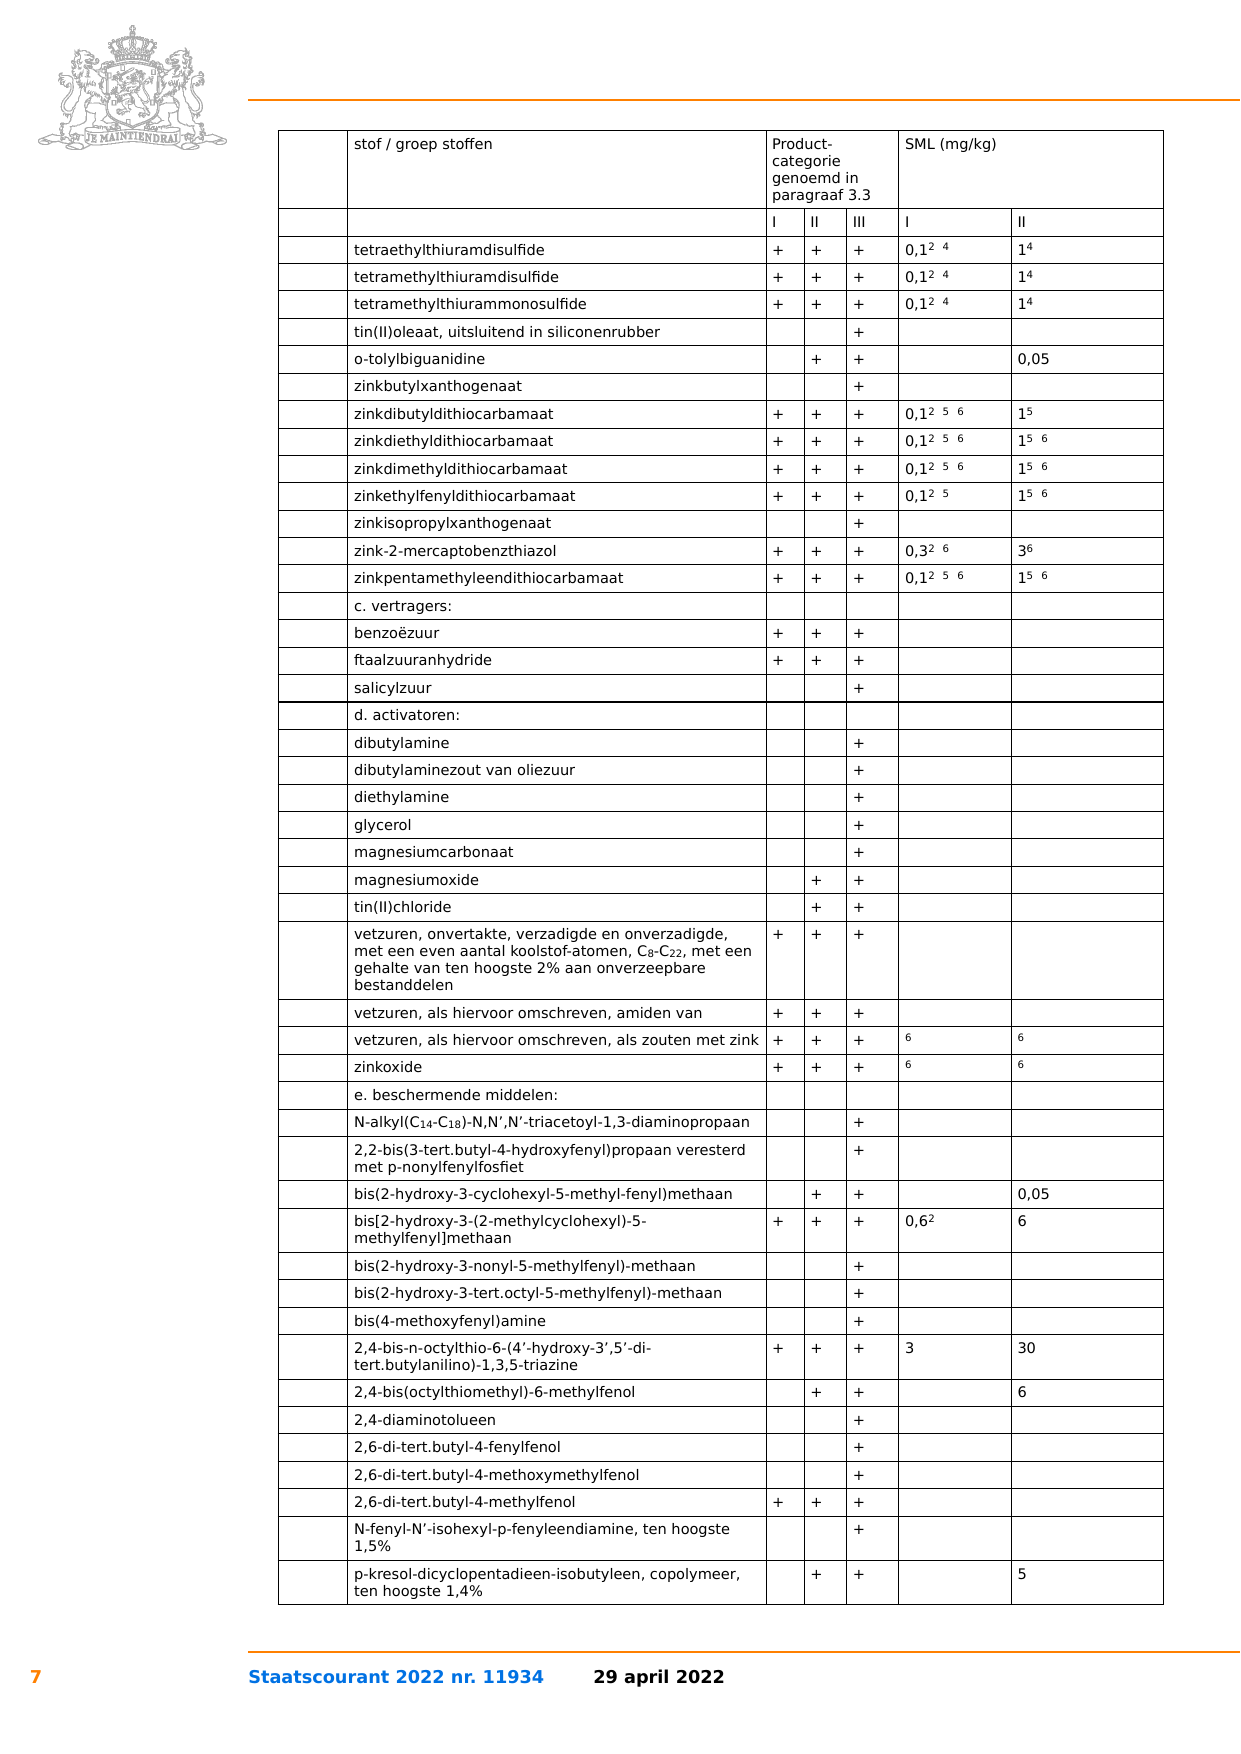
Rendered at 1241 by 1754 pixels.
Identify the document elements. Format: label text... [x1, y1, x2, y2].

table_cell + [767, 1489, 804, 1516]
table_cell 6 [899, 1027, 1011, 1054]
table_cell [1012, 675, 1163, 701]
table_cell [767, 1462, 804, 1488]
table_cell + [767, 648, 804, 674]
table_cell [805, 730, 846, 756]
table_cell + [767, 401, 804, 427]
table_cell [279, 867, 347, 893]
table_cell 15 6 [1012, 429, 1163, 455]
table_cell + [767, 1209, 804, 1252]
table_cell vetzuren, als hiervoor omschreven, als zouten met zink [348, 1027, 766, 1054]
table_cell 0,12 5 [899, 483, 1011, 509]
table_cell + [805, 1209, 846, 1252]
table_cell [279, 703, 347, 729]
table_cell + [767, 429, 804, 455]
table_cell + [847, 675, 898, 701]
table_cell [279, 1027, 347, 1054]
table_cell + [847, 867, 898, 893]
table_cell [767, 1434, 804, 1461]
table_cell e. beschermende middelen: [348, 1082, 766, 1108]
table_cell [899, 1308, 1011, 1334]
table_cell + [767, 291, 804, 318]
table_cell + [847, 922, 898, 999]
table_cell [899, 346, 1011, 373]
table_cell [767, 374, 804, 400]
table_cell + [767, 264, 804, 290]
table_cell + [847, 894, 898, 921]
table_cell [1012, 839, 1163, 866]
table_cell [279, 1489, 347, 1516]
table_cell [805, 1110, 846, 1136]
table_cell [899, 785, 1011, 811]
table_cell [899, 1280, 1011, 1307]
table_cell [805, 1407, 846, 1433]
table_cell 6 [1012, 1209, 1163, 1252]
table_cell [767, 1137, 804, 1180]
table_cell [899, 839, 1011, 866]
picture [38, 25, 227, 150]
table_cell [279, 785, 347, 811]
table_cell zinkisopropylxanthogenaat [348, 511, 766, 537]
table_cell [767, 1082, 804, 1108]
table_cell + [767, 538, 804, 564]
table_cell + [805, 346, 846, 373]
table_cell + [805, 620, 846, 647]
table_cell [899, 620, 1011, 647]
table_cell + [847, 565, 898, 592]
table_cell + [847, 511, 898, 537]
table_cell [805, 703, 846, 729]
table_cell + [767, 483, 804, 509]
table_cell + [847, 839, 898, 866]
table_cell tin(II)chloride [348, 894, 766, 921]
table_cell [279, 1209, 347, 1252]
table_cell + [847, 620, 898, 647]
table_cell [899, 1137, 1011, 1180]
table_cell + [847, 1462, 898, 1488]
table_cell [279, 264, 347, 290]
table_cell [899, 1181, 1011, 1208]
table_cell + [805, 538, 846, 564]
table_cell [899, 894, 1011, 921]
table_cell [805, 374, 846, 400]
table_cell + [847, 1380, 898, 1406]
table_cell 6 [1012, 1380, 1163, 1406]
table_cell [767, 812, 804, 838]
table_cell + [847, 1253, 898, 1279]
table_cell glycerol [348, 812, 766, 838]
table_cell [279, 1434, 347, 1461]
table_cell 30 [1012, 1335, 1163, 1378]
table_cell + [805, 429, 846, 455]
table_cell + [767, 456, 804, 482]
table_cell + [847, 1209, 898, 1252]
table_cell [1012, 785, 1163, 811]
table_cell [805, 1308, 846, 1334]
table_header [279, 131, 347, 208]
table_cell + [847, 401, 898, 427]
table_cell [767, 346, 804, 373]
table_cell [899, 1380, 1011, 1406]
table_cell magnesiumcarbonaat [348, 839, 766, 866]
table_cell [767, 894, 804, 921]
table_cell [1012, 1517, 1163, 1560]
table_cell [767, 1110, 804, 1136]
table_cell [767, 730, 804, 756]
table_cell + [805, 401, 846, 427]
table_cell [767, 511, 804, 537]
table_cell [279, 675, 347, 701]
table_cell + [767, 237, 804, 263]
table_cell [767, 1561, 804, 1604]
table_cell [899, 730, 1011, 756]
table_cell [279, 346, 347, 373]
table_cell ftaalzuuranhydride [348, 648, 766, 674]
table_cell [805, 1137, 846, 1180]
table_cell [1012, 894, 1163, 921]
table_cell tetraethylthiuramdisulfide [348, 237, 766, 263]
table_cell + [805, 922, 846, 999]
table_cell + [847, 1055, 898, 1081]
table_cell [1012, 620, 1163, 647]
table_cell [279, 429, 347, 455]
table_cell 14 [1012, 291, 1163, 318]
table_cell [899, 1489, 1011, 1516]
table_cell 36 [1012, 538, 1163, 564]
table_cell [805, 1253, 846, 1279]
table_cell [279, 620, 347, 647]
table_cell [767, 785, 804, 811]
table_cell + [805, 237, 846, 263]
table_cell [1012, 703, 1163, 729]
table_cell 15 6 [1012, 483, 1163, 509]
table_cell 0,12 5 6 [899, 565, 1011, 592]
table_cell [1012, 867, 1163, 893]
table_cell [899, 1561, 1011, 1604]
table_cell 0,12 5 6 [899, 401, 1011, 427]
table_cell + [805, 1181, 846, 1208]
table_cell + [847, 1434, 898, 1461]
table_cell [279, 648, 347, 674]
table_cell magnesiumoxide [348, 867, 766, 893]
table_cell + [805, 565, 846, 592]
table_cell benzoëzuur [348, 620, 766, 647]
table_cell + [847, 1181, 898, 1208]
table_cell 0,12 4 [899, 264, 1011, 290]
table_cell [1012, 757, 1163, 783]
table_cell [767, 1380, 804, 1406]
table_cell II [1012, 209, 1163, 236]
table_cell [899, 1517, 1011, 1560]
table_cell [805, 839, 846, 866]
table_cell zinkbutylxanthogenaat [348, 374, 766, 400]
table_cell [899, 374, 1011, 400]
table_cell [1012, 1137, 1163, 1180]
table_cell 6 [899, 1055, 1011, 1081]
table_cell [899, 1407, 1011, 1433]
table_cell bis(4-methoxyfenyl)amine [348, 1308, 766, 1334]
table_cell [279, 894, 347, 921]
table_cell 2,6-di-tert.butyl-4-methoxymethylfenol [348, 1462, 766, 1488]
table_cell [767, 867, 804, 893]
table_cell 2,4-bis(octylthiomethyl)-6-methylfenol [348, 1380, 766, 1406]
table_cell + [847, 538, 898, 564]
table_cell [279, 374, 347, 400]
table_cell + [847, 374, 898, 400]
table_cell [279, 812, 347, 838]
table_cell + [805, 1380, 846, 1406]
table_cell zinkdibutyldithiocarbamaat [348, 401, 766, 427]
table_cell [279, 839, 347, 866]
table_cell [279, 1335, 347, 1378]
table_cell tin(II)oleaat, uitsluitend in siliconenrubber [348, 319, 766, 345]
table_cell + [847, 1137, 898, 1180]
table_cell [1012, 1308, 1163, 1334]
table_cell + [847, 1308, 898, 1334]
table_cell [767, 1407, 804, 1433]
table_cell + [847, 812, 898, 838]
table_cell [899, 703, 1011, 729]
table_cell + [805, 1027, 846, 1054]
table_cell [279, 1380, 347, 1406]
table_cell 0,05 [1012, 1181, 1163, 1208]
table_cell zinkoxide [348, 1055, 766, 1081]
table_cell + [805, 648, 846, 674]
table_cell [1012, 1082, 1163, 1108]
table_cell + [847, 346, 898, 373]
table_cell + [847, 456, 898, 482]
table_cell 5 [1012, 1561, 1163, 1604]
table_cell [767, 1181, 804, 1208]
table_cell + [767, 1055, 804, 1081]
table_cell + [767, 1027, 804, 1054]
table_cell + [847, 429, 898, 455]
table_cell [279, 565, 347, 592]
table_cell + [805, 1489, 846, 1516]
table_cell zinkdimethyldithiocarbamaat [348, 456, 766, 482]
table_cell + [805, 483, 846, 509]
table_cell [279, 401, 347, 427]
table_cell p-kresol-dicyclopentadieen-isobutyleen, copolymeer, ten hoogste 1,4% [348, 1561, 766, 1604]
table_cell I [899, 209, 1011, 236]
table_cell [899, 1434, 1011, 1461]
table_cell + [847, 291, 898, 318]
table_cell [847, 1082, 898, 1108]
table_cell [767, 757, 804, 783]
table_cell + [805, 1335, 846, 1378]
table_cell [1012, 374, 1163, 400]
table_cell + [847, 757, 898, 783]
table_cell [1012, 511, 1163, 537]
table_cell I [767, 209, 804, 236]
table_cell [767, 593, 804, 619]
table_cell [805, 319, 846, 345]
table_cell [279, 922, 347, 999]
table_cell [1012, 922, 1163, 999]
table_cell + [847, 1489, 898, 1516]
table_cell 2,6-di-tert.butyl-4-fenylfenol [348, 1434, 766, 1461]
table_cell [1012, 1462, 1163, 1488]
table_cell + [805, 1561, 846, 1604]
table_cell bis(2-hydroxy-3-tert.octyl-5-methylfenyl)-methaan [348, 1280, 766, 1307]
table_cell [805, 812, 846, 838]
table_cell vetzuren, onvertakte, verzadigde en onverzadigde, met een even aantal koolstof-atomen, C8-C22, met een gehalte van ten hoogste 2% aan onverzeepbare bestanddelen [348, 922, 766, 999]
table_cell zinkethylfenyldithiocarbamaat [348, 483, 766, 509]
table_cell [279, 456, 347, 482]
table_cell diethylamine [348, 785, 766, 811]
table_cell + [847, 1000, 898, 1026]
table_cell + [767, 620, 804, 647]
table_cell [767, 1308, 804, 1334]
table_cell + [847, 648, 898, 674]
table_cell [899, 867, 1011, 893]
table_cell [1012, 1407, 1163, 1433]
table_cell + [767, 1335, 804, 1378]
table_cell tetramethylthiurammonosulfide [348, 291, 766, 318]
table_cell 2,4-diaminotolueen [348, 1407, 766, 1433]
table_cell [899, 1462, 1011, 1488]
table_cell + [847, 1517, 898, 1560]
table_cell [767, 839, 804, 866]
table_cell 0,62 [899, 1209, 1011, 1252]
table_cell N-fenyl-N’-isohexyl-p-fenyleendiamine, ten hoogste 1,5% [348, 1517, 766, 1560]
table_cell III [847, 209, 898, 236]
table_cell [279, 1407, 347, 1433]
table_cell [1012, 319, 1163, 345]
table_cell vetzuren, als hiervoor omschreven, amiden van [348, 1000, 766, 1026]
table_cell + [805, 264, 846, 290]
table_cell 15 6 [1012, 456, 1163, 482]
table_cell [805, 785, 846, 811]
table_cell [279, 1055, 347, 1081]
table_cell [1012, 1489, 1163, 1516]
table_cell + [847, 730, 898, 756]
table_cell dibutylaminezout van oliezuur [348, 757, 766, 783]
table_cell [279, 1137, 347, 1180]
table_cell [279, 209, 347, 236]
table_cell [899, 1253, 1011, 1279]
table_cell 14 [1012, 264, 1163, 290]
table_cell [899, 511, 1011, 537]
table_cell 2,2-bis(3-tert.butyl-4-hydroxyfenyl)propaan veresterd met p-nonylfenylfosfiet [348, 1137, 766, 1180]
table_cell + [805, 867, 846, 893]
table_cell [1012, 1110, 1163, 1136]
table_cell tetramethylthiuramdisulfide [348, 264, 766, 290]
table_cell [805, 675, 846, 701]
table_cell + [767, 1000, 804, 1026]
table_cell [899, 593, 1011, 619]
table_cell [805, 757, 846, 783]
table_cell [1012, 1434, 1163, 1461]
table_cell [279, 483, 347, 509]
table_cell + [847, 1561, 898, 1604]
table_cell [279, 730, 347, 756]
table_cell [279, 1462, 347, 1488]
table_cell [847, 703, 898, 729]
table_cell 0,32 6 [899, 538, 1011, 564]
table_cell [767, 1517, 804, 1560]
table_cell [899, 648, 1011, 674]
table_cell zinkdiethyldithiocarbamaat [348, 429, 766, 455]
table_cell d. activatoren: [348, 703, 766, 729]
table_cell + [847, 1335, 898, 1378]
table_cell bis(2-hydroxy-3-nonyl-5-methylfenyl)-methaan [348, 1253, 766, 1279]
table_cell [279, 538, 347, 564]
table_cell 0,12 4 [899, 291, 1011, 318]
table_cell [279, 1561, 347, 1604]
table_cell [899, 757, 1011, 783]
table_cell [279, 1280, 347, 1307]
table_cell bis(2-hydroxy-3-cyclohexyl-5-methyl-fenyl)methaan [348, 1181, 766, 1208]
table_cell [847, 593, 898, 619]
table_cell 0,12 4 [899, 237, 1011, 263]
table_cell [279, 511, 347, 537]
table_cell [767, 675, 804, 701]
table_cell [348, 209, 766, 236]
table_cell [279, 1517, 347, 1560]
table_cell bis[2-hydroxy-3-(2-methylcyclohexyl)-5-methylfenyl]methaan [348, 1209, 766, 1252]
table_cell [279, 1181, 347, 1208]
table_cell 6 [1012, 1027, 1163, 1054]
table_cell [279, 319, 347, 345]
table_cell [899, 1082, 1011, 1108]
table_header Product-categorie genoemd in paragraaf 3.3 [767, 131, 898, 208]
table_cell + [847, 1027, 898, 1054]
table_cell + [805, 291, 846, 318]
table_cell [899, 812, 1011, 838]
table_cell c. vertragers: [348, 593, 766, 619]
table_cell [1012, 1280, 1163, 1307]
table_cell + [847, 319, 898, 345]
table_cell + [767, 922, 804, 999]
table_cell [805, 1082, 846, 1108]
table_cell [805, 1517, 846, 1560]
table_cell 2,6-di-tert.butyl-4-methylfenol [348, 1489, 766, 1516]
table_cell salicylzuur [348, 675, 766, 701]
table_cell [279, 757, 347, 783]
table_cell [279, 237, 347, 263]
table_cell N-alkyl(C14-C18)-N,N’,N’-triacetoyl-1,3-diaminopropaan [348, 1110, 766, 1136]
table_header stof / groep stoffen [348, 131, 766, 208]
table_cell [805, 1462, 846, 1488]
table_cell [1012, 593, 1163, 619]
table_cell [805, 593, 846, 619]
table_cell [899, 1000, 1011, 1026]
table_cell + [847, 264, 898, 290]
table_cell [279, 1308, 347, 1334]
table_cell + [805, 1055, 846, 1081]
table_cell 3 [899, 1335, 1011, 1378]
table_header SML (mg/kg) [899, 131, 1163, 208]
table_cell + [767, 565, 804, 592]
table_cell [899, 922, 1011, 999]
table_cell 0,12 5 6 [899, 456, 1011, 482]
table_cell II [805, 209, 846, 236]
table_cell 14 [1012, 237, 1163, 263]
table_cell [767, 703, 804, 729]
table_cell + [805, 894, 846, 921]
table_cell [767, 319, 804, 345]
table_cell + [847, 483, 898, 509]
table_cell [1012, 1253, 1163, 1279]
table_cell + [847, 237, 898, 263]
table_cell [1012, 1000, 1163, 1026]
table_cell 0,05 [1012, 346, 1163, 373]
table_cell [1012, 812, 1163, 838]
table_cell + [847, 785, 898, 811]
table_cell [899, 319, 1011, 345]
table_cell [279, 1082, 347, 1108]
table_cell [767, 1253, 804, 1279]
table_cell [279, 1253, 347, 1279]
table_cell 15 6 [1012, 565, 1163, 592]
table_cell + [847, 1280, 898, 1307]
table_cell [279, 1110, 347, 1136]
table_cell [767, 1280, 804, 1307]
table_cell + [847, 1407, 898, 1433]
table_cell zink-2-mercaptobenzthiazol [348, 538, 766, 564]
table_cell [279, 593, 347, 619]
table_cell [899, 675, 1011, 701]
table_cell zinkpentamethyleendithiocarbamaat [348, 565, 766, 592]
table_cell [1012, 648, 1163, 674]
table_cell [279, 1000, 347, 1026]
table_cell 15 [1012, 401, 1163, 427]
table_cell + [805, 1000, 846, 1026]
table_cell 6 [1012, 1055, 1163, 1081]
table_cell o-tolylbiguanidine [348, 346, 766, 373]
table_cell [279, 291, 347, 318]
table_cell + [805, 456, 846, 482]
table_cell [805, 1434, 846, 1461]
table_cell [805, 511, 846, 537]
table_cell [1012, 730, 1163, 756]
table_cell 0,12 5 6 [899, 429, 1011, 455]
table_cell 2,4-bis-n-octylthio-6-(4’-hydroxy-3’,5’-di-tert.butylanilino)-1,3,5-triazine [348, 1335, 766, 1378]
table_cell dibutylamine [348, 730, 766, 756]
table_cell [805, 1280, 846, 1307]
table_cell + [847, 1110, 898, 1136]
table_cell [899, 1110, 1011, 1136]
